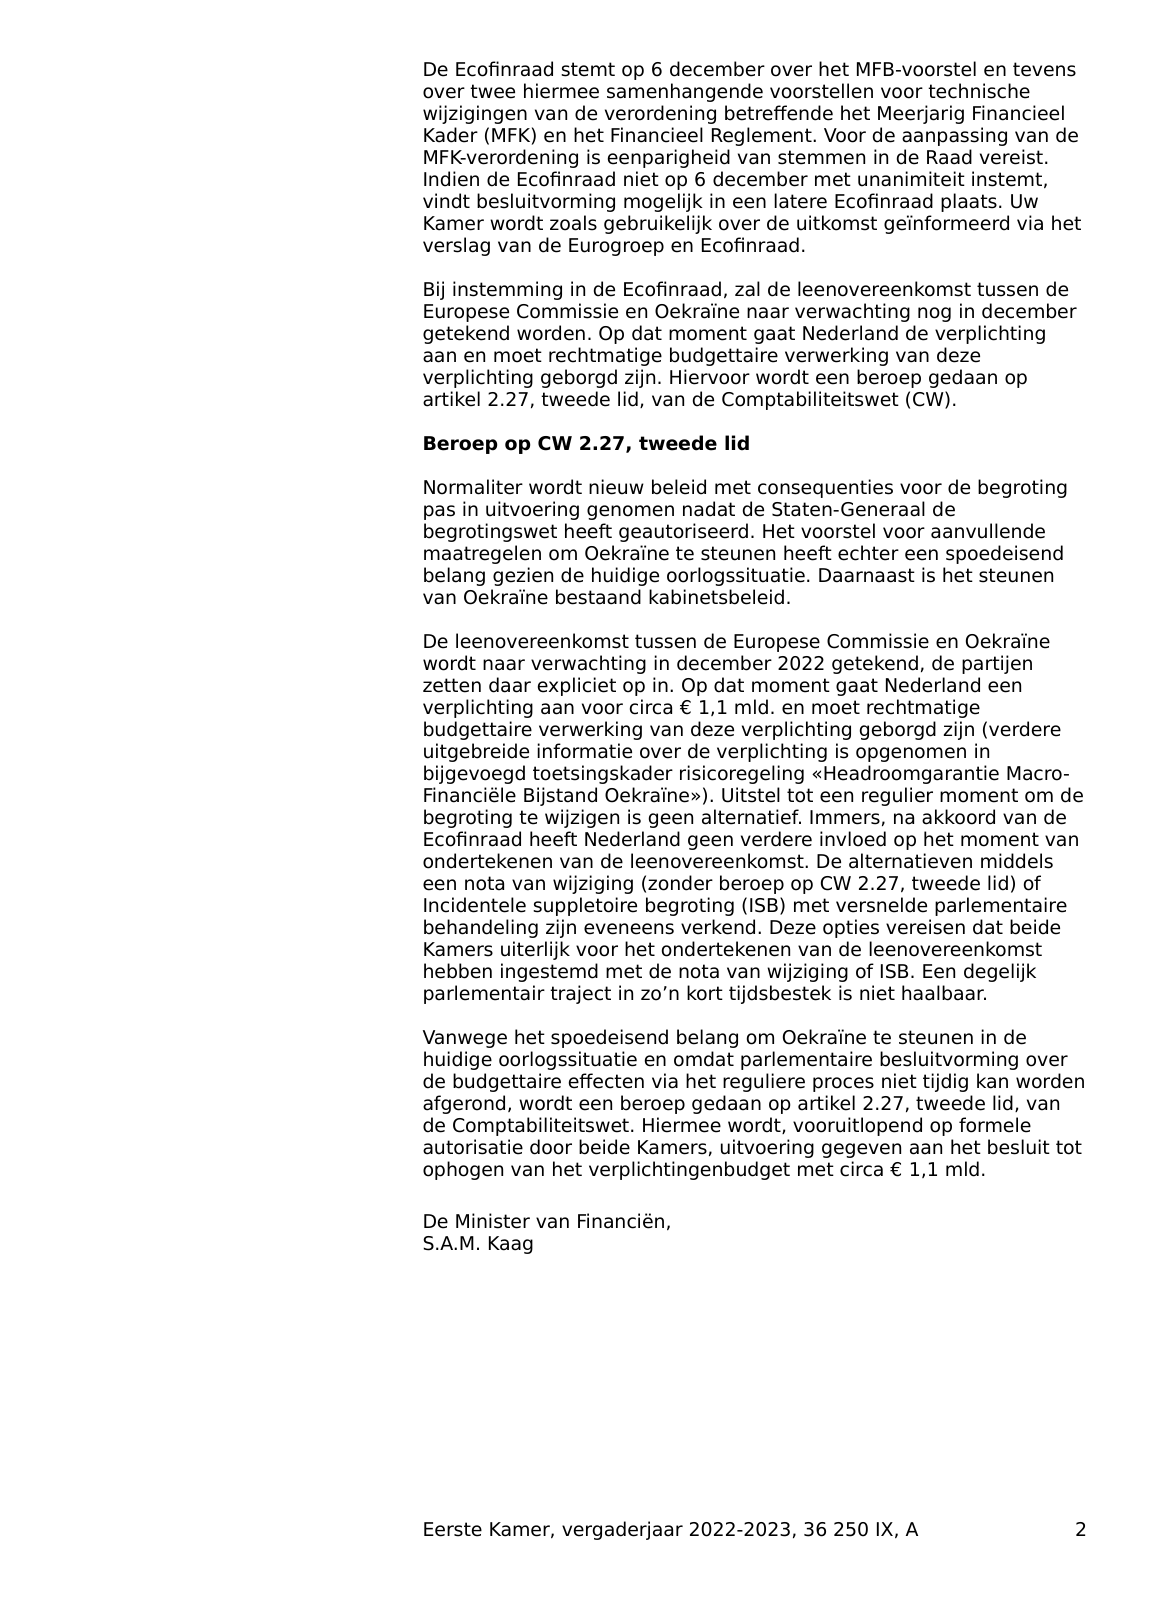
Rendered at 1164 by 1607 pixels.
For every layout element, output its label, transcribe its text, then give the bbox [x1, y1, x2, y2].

subtitle Beroep op CW 2.27, tweede lid [422, 433, 1087, 455]
text De Minister van Financiën, S.A.M. Kaag [422, 1211, 1087, 1255]
text De Ecofinraad stemt op 6 december over het MFB-voorstel en tevens over twee hiermee samenhangende voorstellen voor technische wijzigingen van de verordening betreffende het Meerjarig Financieel Kader (MFK) en het Financieel Reglement. Voor de aanpassing van de MFK-verordening is eenparigheid van stemmen in de Raad vereist. Indien de Ecofinraad niet op 6 december met unanimiteit instemt, vindt besluitvorming mogelijk in een latere Ecofinraad plaats. Uw Kamer wordt zoals gebruikelijk over de uitkomst geïnformeerd via het verslag van de Eurogroep en Ecofinraad. [422, 59, 1087, 257]
text Bij instemming in de Ecofinraad, zal de leenovereenkomst tussen de Europese Commissie en Oekraïne naar verwachting nog in december getekend worden. Op dat moment gaat Nederland de verplichting aan en moet rechtmatige budgettaire verwerking van deze verplichting geborgd zijn. Hiervoor wordt een beroep gedaan op artikel 2.27, tweede lid, van de Comptabiliteitswet (CW). [422, 279, 1087, 411]
text De leenovereenkomst tussen de Europese Commissie en Oekraïne wordt naar verwachting in december 2022 getekend, de partijen zetten daar expliciet op in. Op dat moment gaat Nederland een verplichting aan voor circa € 1,1 mld. en moet rechtmatige budgettaire verwerking van deze verplichting geborgd zijn (verdere uitgebreide informatie over de verplichting is opgenomen in bijgevoegd toetsingskader risicoregeling «Headroomgarantie Macro-Financiële Bijstand Oekraïne»). Uitstel tot een regulier moment om de begroting te wijzigen is geen alternatief. Immers, na akkoord van de Ecofinraad heeft Nederland geen verdere invloed op het moment van ondertekenen van de leenovereenkomst. De alternatieven middels een nota van wijziging (zonder beroep op CW 2.27, tweede lid) of Incidentele suppletoire begroting (ISB) met versnelde parlementaire behandeling zijn eveneens verkend. Deze opties vereisen dat beide Kamers uiterlijk voor het ondertekenen van de leenovereenkomst hebben ingestemd met de nota van wijziging of ISB. Een degelijk parlementair traject in zo’n kort tijdsbestek is niet haalbaar. [422, 631, 1087, 1005]
text Vanwege het spoedeisend belang om Oekraïne te steunen in de huidige oorlogssituatie en omdat parlementaire besluitvorming over de budgettaire effecten via het reguliere proces niet tijdig kan worden afgerond, wordt een beroep gedaan op artikel 2.27, tweede lid, van de Comptabiliteitswet. Hiermee wordt, vooruitlopend op formele autorisatie door beide Kamers, uitvoering gegeven aan het besluit tot ophogen van het verplichtingenbudget met circa € 1,1 mld. [422, 1027, 1087, 1181]
text Normaliter wordt nieuw beleid met consequenties voor de begroting pas in uitvoering genomen nadat de Staten-Generaal de begrotingswet heeft geautoriseerd. Het voorstel voor aanvullende maatregelen om Oekraïne te steunen heeft echter een spoedeisend belang gezien de huidige oorlogssituatie. Daarnaast is het steunen van Oekraïne bestaand kabinetsbeleid. [422, 477, 1087, 609]
